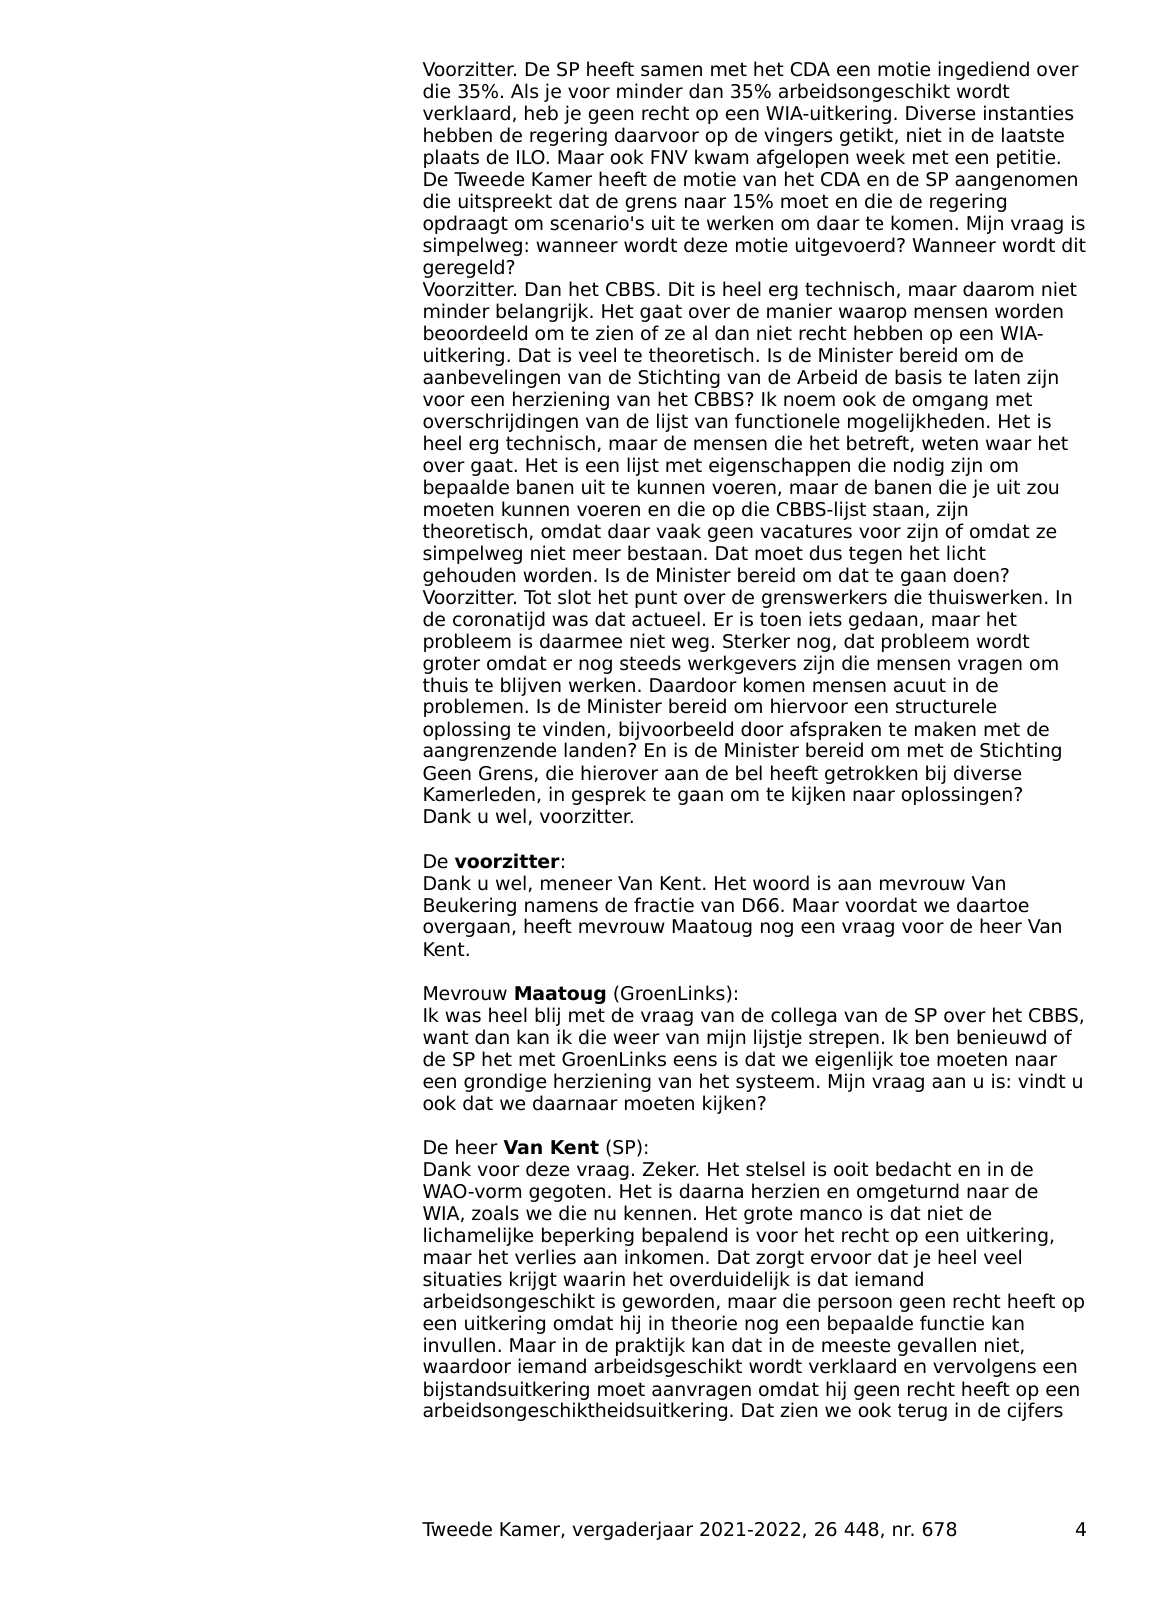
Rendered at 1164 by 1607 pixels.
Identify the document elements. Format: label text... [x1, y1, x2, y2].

text Dank u wel, meneer Van Kent. Het woord is aan mevrouw Van Beukering namens de fractie van D66. Maar voordat we daartoe overgaan, heeft mevrouw Maatoug nog een vraag voor de heer Van Kent. [422, 872, 1087, 960]
text Dank voor deze vraag. Zeker. Het stelsel is ooit bedacht en in de WAO-vorm gegoten. Het is daarna herzien en omgeturnd naar de WIA, zoals we die nu kennen. Het grote manco is dat niet de lichamelijke beperking bepalend is voor het recht op een uitkering, maar het verlies aan inkomen. Dat zorgt ervoor dat je heel veel situaties krijgt waarin het overduidelijk is dat iemand arbeidsongeschikt is geworden, maar die persoon geen recht heeft op een uitkering omdat hij in theorie nog een bepaalde functie kan invullen. Maar in de praktijk kan dat in de meeste gevallen niet, waardoor iemand arbeidsgeschikt wordt verklaard en vervolgens een bijstandsuitkering moet aanvragen omdat hij geen recht heeft op een arbeidsongeschiktheidsuitkering. Dat zien we ook terug in de cijfers [422, 1159, 1087, 1422]
text Voorzitter. De SP heeft samen met het CDA een motie ingediend over die 35%. Als je voor minder dan 35% arbeidsongeschikt wordt verklaard, heb je geen recht op een WIA-uitkering. Diverse instanties hebben de regering daarvoor op de vingers getikt, niet in de laatste plaats de ILO. Maar ook FNV kwam afgelopen week met een petitie. De Tweede Kamer heeft de motie van het CDA en de SP aangenomen die uitspreekt dat de grens naar 15% moet en die de regering opdraagt om scenario's uit te werken om daar te komen. Mijn vraag is simpelweg: wanneer wordt deze motie uitgevoerd? Wanneer wordt dit geregeld? [422, 59, 1087, 279]
text De voorzitter: [422, 851, 1087, 872]
text Dank u wel, voorzitter. [422, 806, 1087, 828]
text Mevrouw Maatoug (GroenLinks): [422, 983, 1087, 1004]
text De heer Van Kent (SP): [422, 1137, 1087, 1159]
text Ik was heel blij met de vraag van de collega van de SP over het CBBS, want dan kan ik die weer van mijn lijstje strepen. Ik ben benieuwd of de SP het met GroenLinks eens is dat we eigenlijk toe moeten naar een grondige herziening van het systeem. Mijn vraag aan u is: vindt u ook dat we daarnaar moeten kijken? [422, 1004, 1087, 1114]
text Voorzitter. Tot slot het punt over de grenswerkers die thuiswerken. In de coronatijd was dat actueel. Er is toen iets gedaan, maar het probleem is daarmee niet weg. Sterker nog, dat probleem wordt groter omdat er nog steeds werkgevers zijn die mensen vragen om thuis te blijven werken. Daardoor komen mensen acuut in de problemen. Is de Minister bereid om hiervoor een structurele oplossing te vinden, bijvoorbeeld door afspraken te maken met de aangrenzende landen? En is de Minister bereid om met de Stichting Geen Grens, die hierover aan de bel heeft getrokken bij diverse Kamerleden, in gesprek te gaan om te kijken naar oplossingen? [422, 587, 1087, 806]
text Voorzitter. Dan het CBBS. Dit is heel erg technisch, maar daarom niet minder belangrijk. Het gaat over de manier waarop mensen worden beoordeeld om te zien of ze al dan niet recht hebben op een WIA-uitkering. Dat is veel te theoretisch. Is de Minister bereid om de aanbevelingen van de Stichting van de Arbeid de basis te laten zijn voor een herziening van het CBBS? Ik noem ook de omgang met overschrijdingen van de lijst van functionele mogelijkheden. Het is heel erg technisch, maar de mensen die het betreft, weten waar het over gaat. Het is een lijst met eigenschappen die nodig zijn om bepaalde banen uit te kunnen voeren, maar de banen die je uit zou moeten kunnen voeren en die op die CBBS-lijst staan, zijn theoretisch, omdat daar vaak geen vacatures voor zijn of omdat ze simpelweg niet meer bestaan. Dat moet dus tegen het licht gehouden worden. Is de Minister bereid om dat te gaan doen? [422, 279, 1087, 587]
